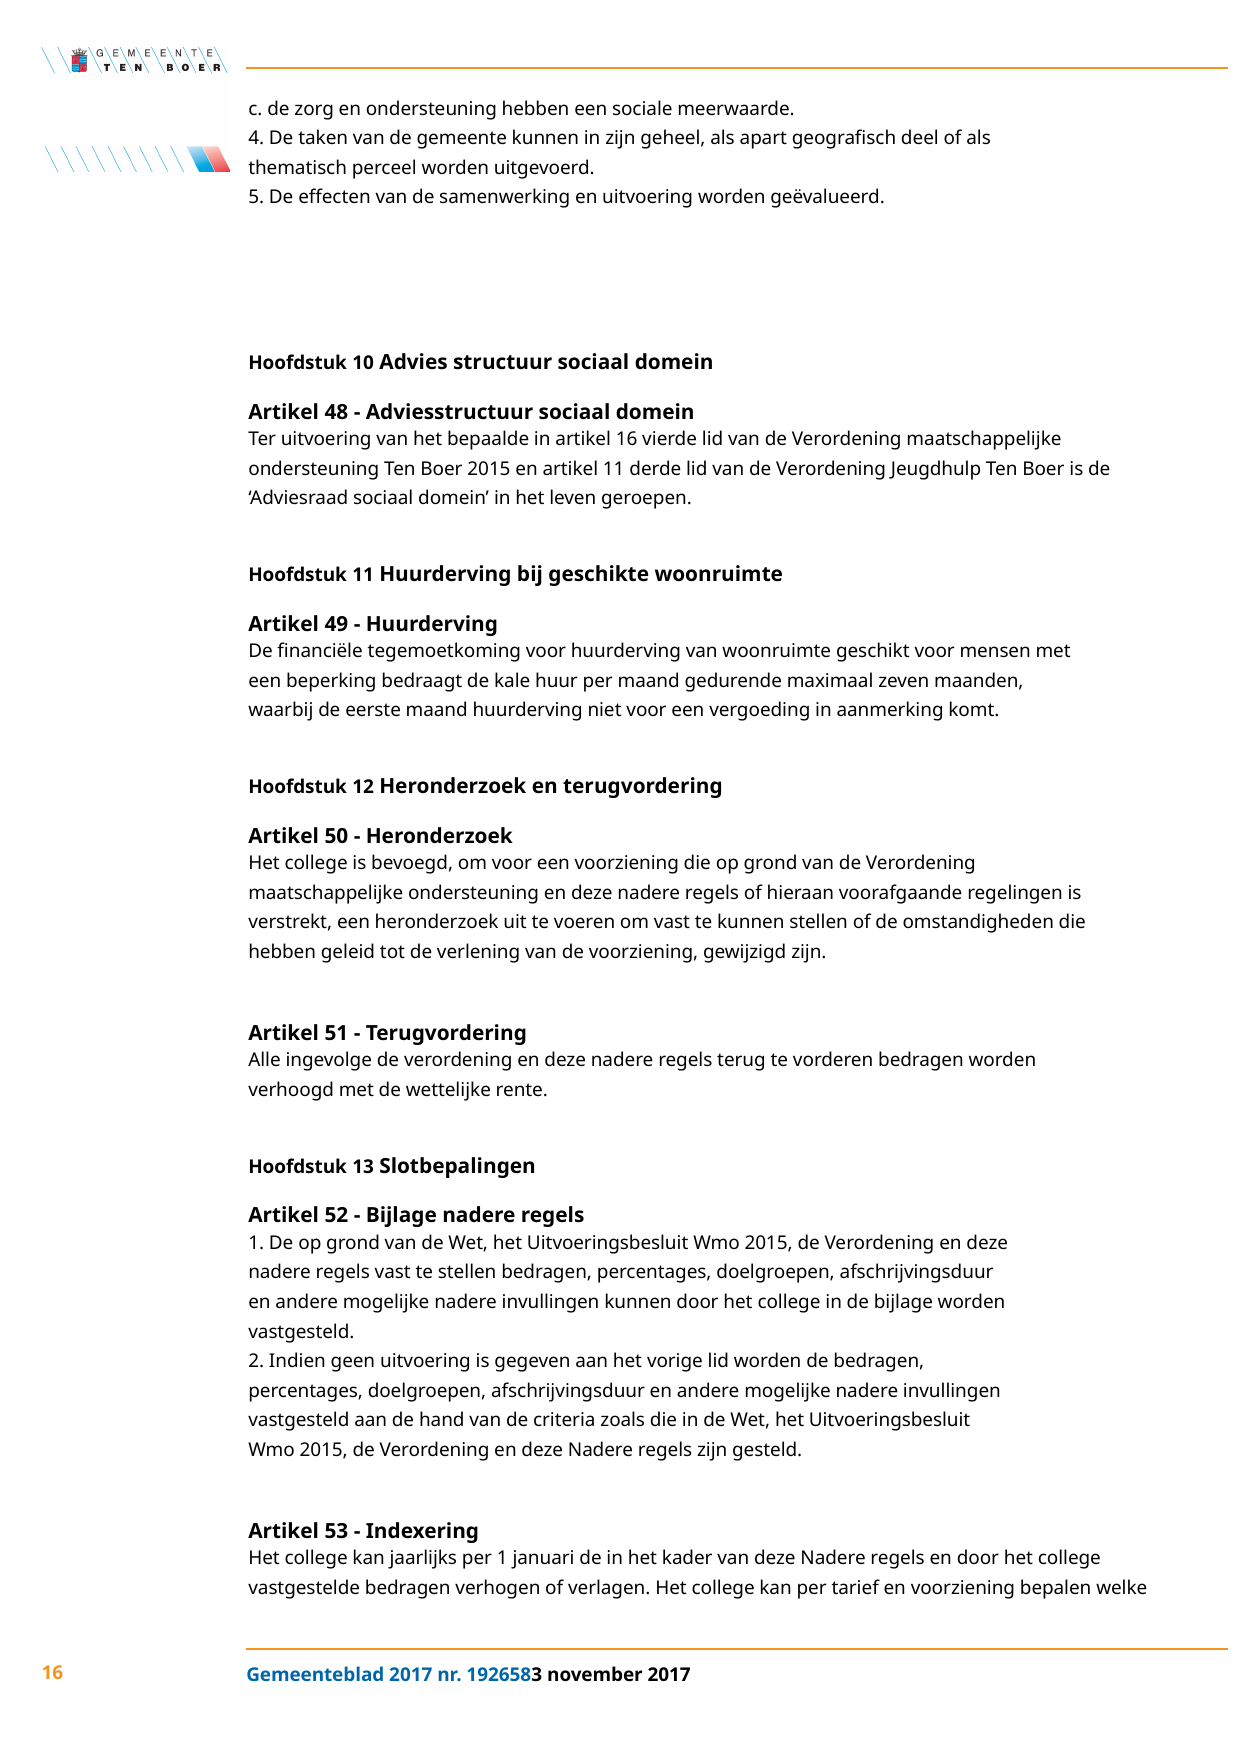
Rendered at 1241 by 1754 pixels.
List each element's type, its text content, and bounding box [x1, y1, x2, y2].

text 5. De effecten van de samenwerking en uitvoering worden geëvalueerd. [248, 183, 1152, 209]
text 1. De op grond van de Wet, het Uitvoeringsbesluit Wmo 2015, de Verordening en deze [248, 1229, 1152, 1255]
text Hoofdstuk 13 Slotbepalingen [248, 1151, 1152, 1180]
text Artikel 48 - Adviesstructuur sociaal domein [248, 397, 1152, 425]
text een beperking bedraagt de kale huur per maand gedurende maximaal zeven maanden, [248, 667, 1152, 693]
text Hoofdstuk 12 Heronderzoek en terugvordering [248, 772, 1152, 800]
text Ter uitvoering van het bepaalde in artikel 16 vierde lid van de Verordening maatschappelijke ondersteuning Ten Boer 2015 en artikel 11 derde lid van de Verordening Jeugdhulp Ten Boer is de ‘Adviesraad sociaal domein’ in het leven geroepen. [248, 425, 1152, 510]
text vastgesteld. [248, 1318, 1152, 1343]
text Artikel 51 - Terugvordering [248, 1018, 1152, 1047]
text Alle ingevolge de verordening en deze nadere regels terug te vorderen bedragen worden [248, 1047, 1152, 1072]
text Artikel 50 - Heronderzoek [248, 821, 1152, 849]
text vastgesteld aan de hand van de criteria zoals die in de Wet, het Uitvoeringsbesluit [248, 1407, 1152, 1432]
text 2. Indien geen uitvoering is gegeven aan het vorige lid worden de bedragen, [248, 1347, 1152, 1373]
text verstrekt, een heronderzoek uit te voeren om vast te kunnen stellen of de omstandigheden die [248, 908, 1152, 934]
text en andere mogelijke nadere invullingen kunnen door het college in de bijlage worden [248, 1288, 1152, 1314]
text percentages, doelgroepen, afschrijvingsduur en andere mogelijke nadere invullingen [248, 1377, 1152, 1403]
text Het college kan jaarlijks per 1 januari de in het kader van deze Nadere regels en door het college vastgestelde bedragen verhogen of verlagen. Het college kan per tarief en voorziening bepalen welke [248, 1544, 1152, 1600]
text 4. De taken van de gemeente kunnen in zijn geheel, als apart geografisch deel of als [248, 124, 1152, 150]
text Wmo 2015, de Verordening en deze Nadere regels zijn gesteld. [248, 1436, 1152, 1462]
text waarbij de eerste maand huurderving niet voor een vergoeding in aanmerking komt. [248, 696, 1152, 722]
text Hoofdstuk 11 Huurderving bij geschikte woonruimte [248, 559, 1152, 588]
text Hoofdstuk 10 Advies structuur sociaal domein [248, 347, 1152, 376]
text c. de zorg en ondersteuning hebben een sociale meerwaarde. [248, 95, 1152, 121]
text Artikel 53 - Indexering [248, 1516, 1152, 1544]
text verhoogd met de wettelijke rente. [248, 1076, 1152, 1102]
text Artikel 49 - Huurderving [248, 609, 1152, 637]
text maatschappelijke ondersteuning en deze nadere regels of hieraan voorafgaande regelingen is [248, 879, 1152, 905]
text nadere regels vast te stellen bedragen, percentages, doelgroepen, afschrijvingsduur [248, 1259, 1152, 1284]
text thematisch perceel worden uitgevoerd. [248, 154, 1152, 180]
text Het college is bevoegd, om voor een voorziening die op grond van de Verordening [248, 849, 1152, 875]
text hebben geleid tot de verlening van de voorziening, gewijzigd zijn. [248, 938, 1152, 964]
picture [41, 47, 231, 172]
text Artikel 52 - Bijlage nadere regels [248, 1201, 1152, 1229]
text De financiële tegemoetkoming voor huurderving van woonruimte geschikt voor mensen met [248, 637, 1152, 663]
